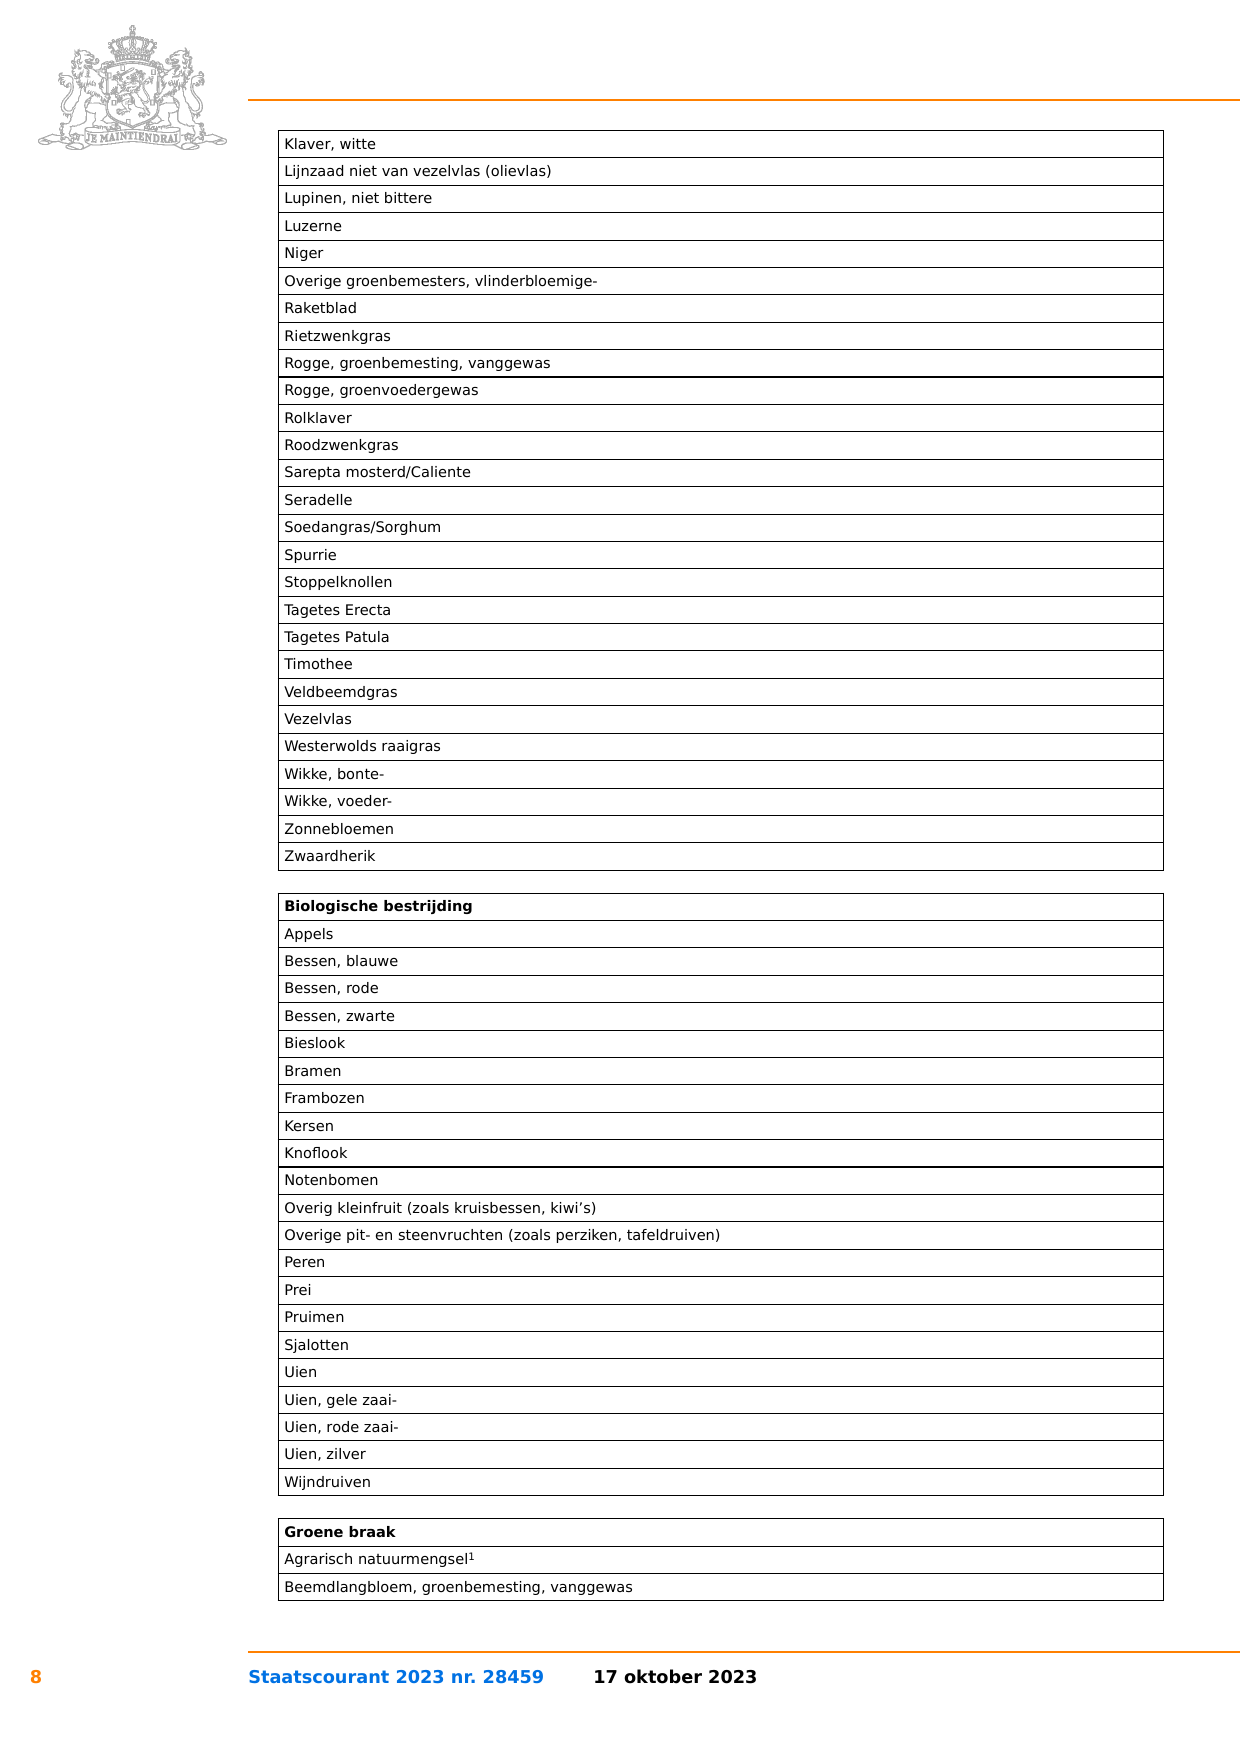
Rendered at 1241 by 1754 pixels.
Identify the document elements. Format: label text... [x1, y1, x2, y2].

picture [38, 25, 227, 150]
table_cell Rogge, groenbemesting, vanggewas [279, 350, 1163, 376]
table_cell Seradelle [279, 487, 1163, 513]
table_cell Pruimen [279, 1305, 1163, 1331]
table_cell Overige pit- en steenvruchten (zoals perziken, tafeldruiven) [279, 1222, 1163, 1249]
table_cell Lupinen, niet bittere [279, 186, 1163, 212]
table_cell Sarepta mosterd/Caliente [279, 460, 1163, 486]
table_cell Prei [279, 1277, 1163, 1303]
table_cell Veldbeemdgras [279, 679, 1163, 705]
table_cell Klaver, witte [279, 131, 1163, 157]
table_cell Overig kleinfruit (zoals kruisbessen, kiwi’s) [279, 1195, 1163, 1221]
table_cell Lijnzaad niet van vezelvlas (olievlas) [279, 158, 1163, 185]
table_cell Wikke, bonte- [279, 761, 1163, 787]
table_cell Uien, gele zaai- [279, 1387, 1163, 1413]
table_cell Uien [279, 1359, 1163, 1386]
table_cell Tagetes Erecta [279, 597, 1163, 623]
table_cell Wijndruiven [279, 1469, 1163, 1495]
table_cell Uien, rode zaai- [279, 1414, 1163, 1440]
table_cell Peren [279, 1250, 1163, 1276]
table_cell Knoflook [279, 1140, 1163, 1166]
table_cell Wikke, voeder- [279, 789, 1163, 815]
table_cell Tagetes Patula [279, 624, 1163, 650]
table_cell Rietzwenkgras [279, 323, 1163, 349]
table_cell Beemdlangbloem, groenbemesting, vanggewas [279, 1574, 1163, 1600]
table_cell Rogge, groenvoedergewas [279, 378, 1163, 404]
table_cell Bessen, zwarte [279, 1003, 1163, 1029]
table_cell Bessen, rode [279, 976, 1163, 1002]
table_cell Sjalotten [279, 1332, 1163, 1358]
table_cell Rolklaver [279, 405, 1163, 431]
table_cell Stoppelknollen [279, 569, 1163, 596]
table_cell Niger [279, 241, 1163, 267]
table_cell Uien, zilver [279, 1441, 1163, 1468]
table_cell Notenbomen [279, 1168, 1163, 1194]
table_header Biologische bestrijding [279, 894, 1163, 920]
table_cell Luzerne [279, 213, 1163, 239]
table_cell Kersen [279, 1113, 1163, 1139]
table_cell Bramen [279, 1058, 1163, 1084]
table_cell Vezelvlas [279, 706, 1163, 733]
table_cell Bieslook [279, 1031, 1163, 1057]
table_cell Spurrie [279, 542, 1163, 568]
table_cell Westerwolds raaigras [279, 734, 1163, 760]
table_cell Bessen, blauwe [279, 948, 1163, 975]
table_cell Timothee [279, 651, 1163, 678]
table_cell Zwaardherik [279, 843, 1163, 869]
table_cell Soedangras/Sorghum [279, 515, 1163, 541]
table_cell Overige groenbemesters, vlinderbloemige- [279, 268, 1163, 294]
table_cell Raketblad [279, 295, 1163, 322]
table_cell Zonnebloemen [279, 816, 1163, 842]
table_cell Roodzwenkgras [279, 432, 1163, 459]
table_cell Agrarisch natuurmengsel1 [279, 1547, 1163, 1573]
table_cell Frambozen [279, 1085, 1163, 1112]
table_header Groene braak [279, 1519, 1163, 1546]
table_cell Appels [279, 921, 1163, 947]
